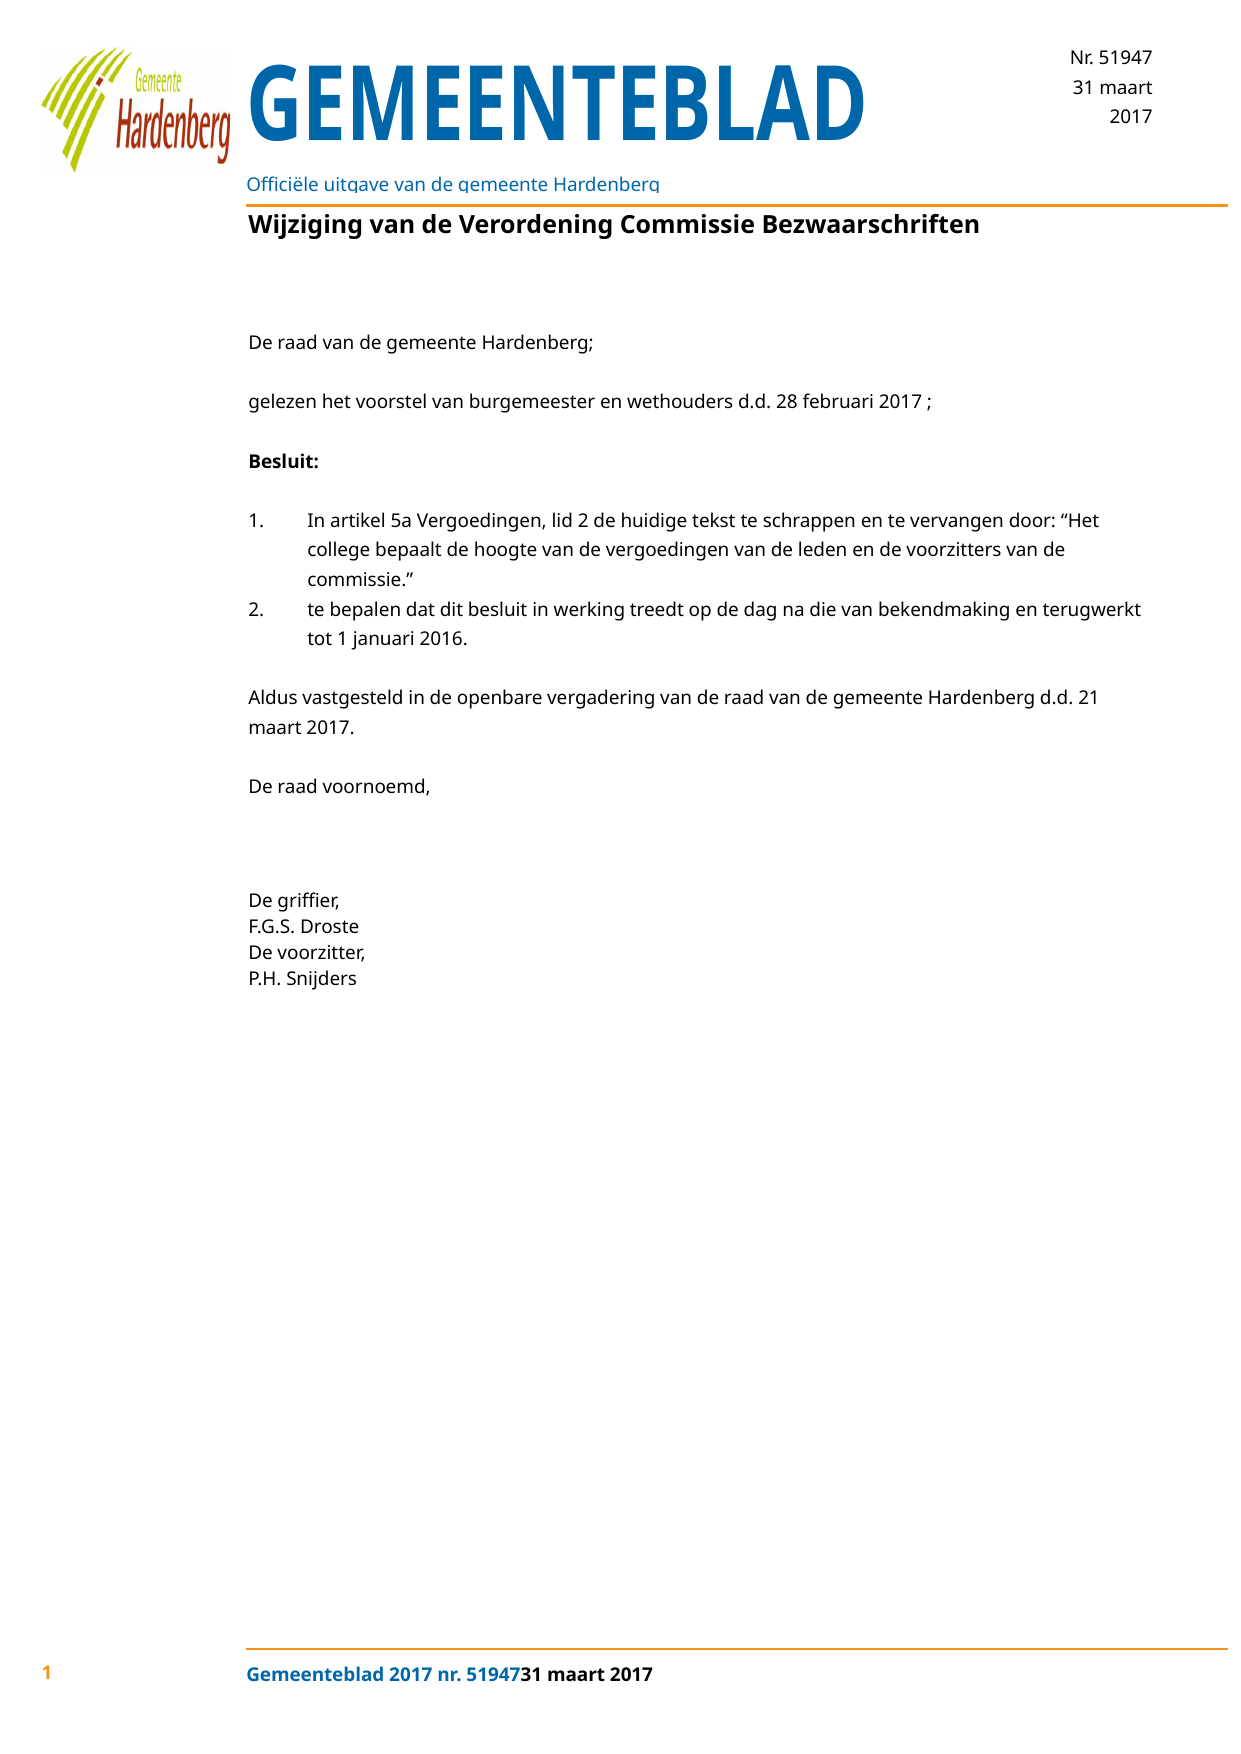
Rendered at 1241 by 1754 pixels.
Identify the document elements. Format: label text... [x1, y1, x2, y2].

text Besluit: [248, 448, 1152, 473]
text F.G.S. Droste [248, 913, 1152, 939]
text De griffier, [248, 888, 1152, 913]
text De voorzitter, [248, 939, 1152, 965]
list In artikel 5a Vergoedingen, lid 2 de huidige tekst te schrappen en te vervangen door: “Het college bepaalt de hoogte van de vergoedingen van de leden en de voorzitters van de commissie.” [248, 507, 1152, 592]
text De raad voornoemd, [248, 773, 1152, 799]
picture [41, 47, 231, 172]
text De raad van de gemeente Hardenberg; [248, 329, 1152, 355]
text Wijziging van de Verordening Commissie Bezwaarschriften [248, 207, 1152, 241]
text P.H. Snijders [248, 965, 1152, 991]
text gelezen het voorstel van burgemeester en wethouders d.d. 28 februari 2017 ; [248, 389, 1152, 414]
text Aldus vastgesteld in de openbare vergadering van de raad van de gemeente Hardenberg d.d. 21 maart 2017. [248, 684, 1152, 740]
list te bepalen dat dit besluit in werking treedt op de dag na die van bekendmaking en terugwerkt tot 1 januari 2016. [248, 596, 1152, 651]
